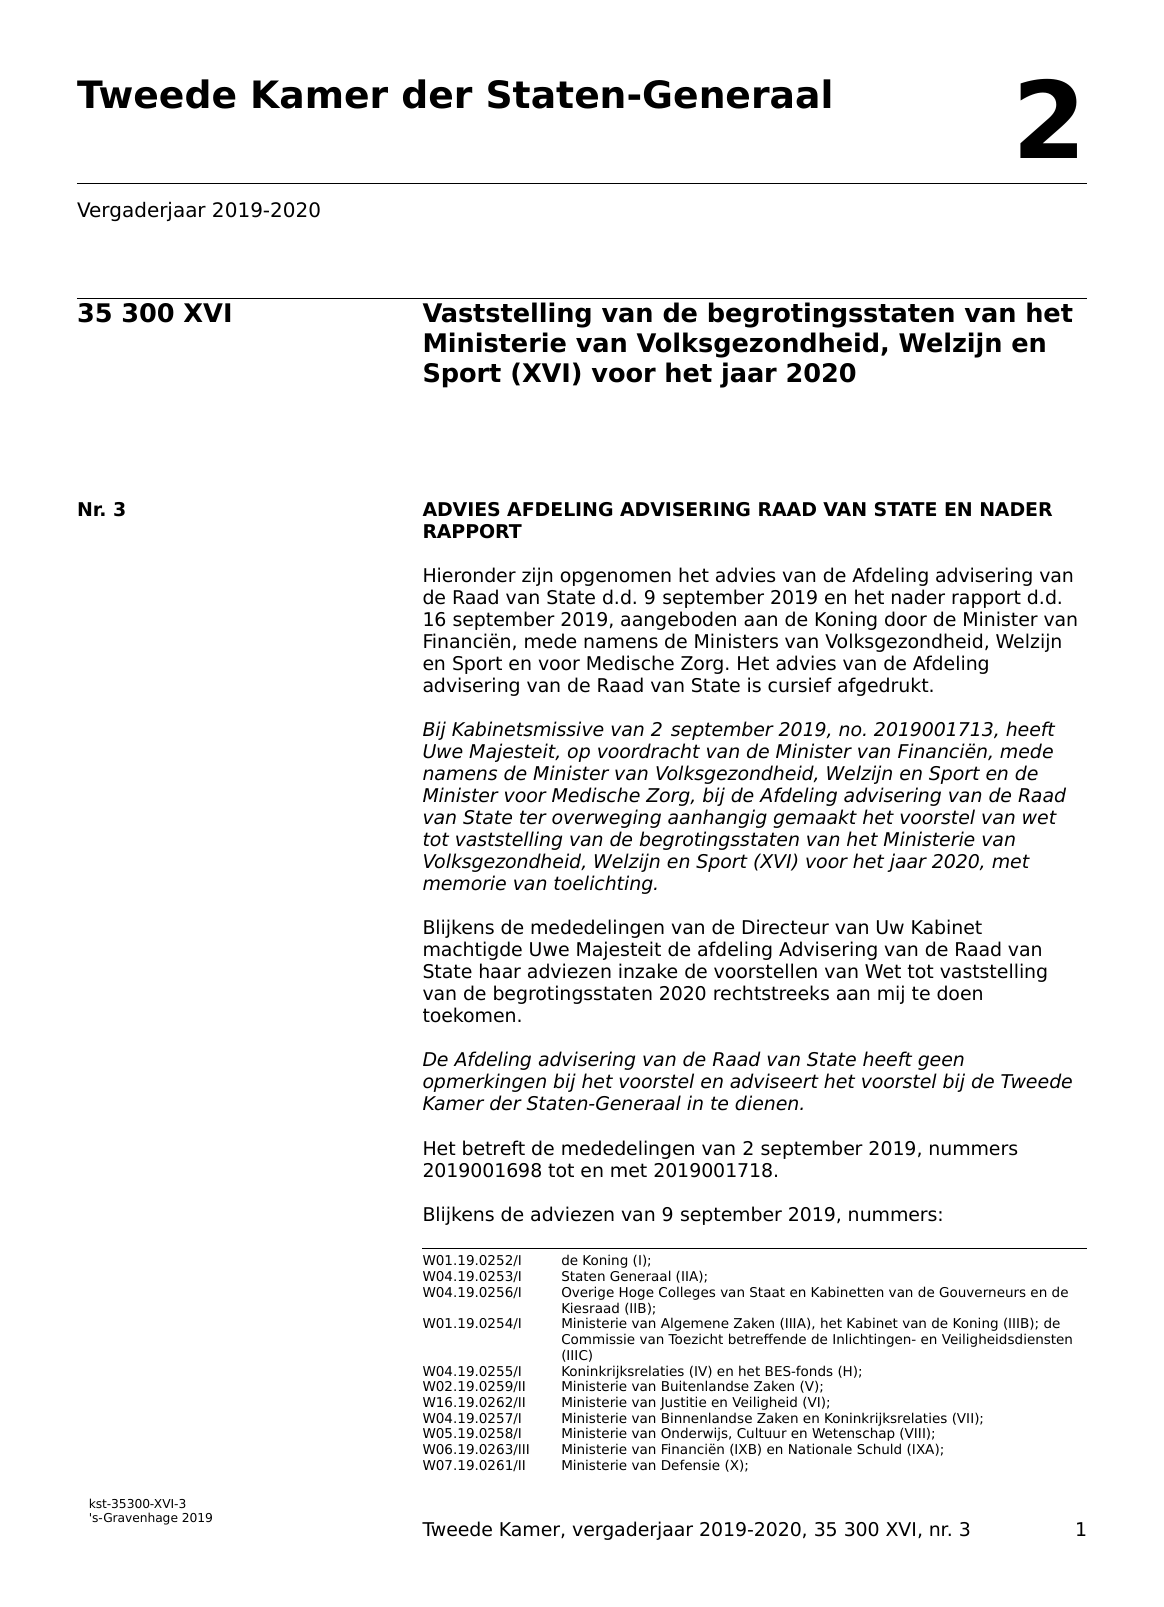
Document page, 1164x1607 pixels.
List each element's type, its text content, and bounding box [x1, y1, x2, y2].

table_cell Ministerie van Justitie en Veiligheid (VI); [555, 1395, 1087, 1411]
table_cell W04.19.0256/I [422, 1285, 555, 1316]
table_cell W04.19.0253/I [422, 1269, 555, 1285]
text Hieronder zijn opgenomen het advies van de Afdeling advisering van de Raad van State d.d. 9 september 2019 en het nader rapport d.d. 16 september 2019, aangeboden aan de Koning door de Minister van Financiën, mede namens de Ministers van Volksgezondheid, Welzijn en Sport en voor Medische Zorg. Het advies van de Afdeling advisering van de Raad van State is cursief afgedrukt. [422, 565, 1087, 697]
table_cell W07.19.0261/II [422, 1458, 555, 1473]
text kst-35300-XVI-3 [88, 1497, 323, 1511]
text Het betreft de mededelingen van 2 september 2019, nummers 2019001698 tot en met 2019001718. [422, 1137, 1087, 1181]
text Blijkens de adviezen van 9 september 2019, nummers: [422, 1204, 1087, 1226]
table_header W01.19.0252/I [422, 1249, 555, 1269]
table_cell Staten Generaal (IIA); [555, 1269, 1087, 1285]
table_cell Ministerie van Algemene Zaken (IIIA), het Kabinet van de Koning (IIIB); de Commissie van Toezicht betreffende de Inlichtingen- en Veiligheidsdiensten (IIIC) [555, 1316, 1087, 1363]
text 's-Gravenhage 2019 [88, 1511, 323, 1525]
table_cell Ministerie van Onderwijs, Cultuur en Wetenschap (VIII); [555, 1426, 1087, 1442]
table_cell Vergaderjaar 2019-2020 [77, 184, 1087, 298]
table_cell W16.19.0262/II [422, 1395, 555, 1411]
table_cell W02.19.0259/II [422, 1379, 555, 1395]
text Blijkens de mededelingen van de Directeur van Uw Kabinet machtigde Uwe Majesteit de afdeling Advisering van de Raad van State haar adviezen inzake de voorstellen van Wet tot vaststelling van de begrotingsstaten 2020 rechtstreeks aan mij te doen toekomen. [422, 917, 1087, 1027]
table_header 2 [886, 59, 1087, 183]
text Bij Kabinetsmissive van 2 september 2019, no. 2019001713, heeft Uwe Majesteit, op voordracht van de Minister van Financiën, mede namens de Minister van Volksgezondheid, Welzijn en Sport en de Minister voor Medische Zorg, bij de Afdeling advisering van de Raad van State ter overweging aanhangig gemaakt het voorstel van wet tot vaststelling van de begrotingsstaten van het Ministerie van Volksgezondheid, Welzijn en Sport (XVI) voor het jaar 2020, met memorie van toelichting. [422, 719, 1087, 895]
subtitle Nr. 3 ADVIES AFDELING ADVISERING RAAD VAN STATE EN NADER RAPPORT [77, 499, 1087, 543]
subtitle 35 300 XVI Vaststelling van de begrotingsstaten van het Ministerie van Volksgezondheid, Welzijn en Sport (XVI) voor het jaar 2020 [77, 299, 1087, 388]
table_cell Ministerie van Defensie (X); [555, 1458, 1087, 1473]
table_cell Overige Hoge Colleges van Staat en Kabinetten van de Gouverneurs en de Kiesraad (IIB); [555, 1285, 1087, 1316]
table_header de Koning (I); [555, 1249, 1087, 1269]
table_cell Ministerie van Financiën (IXB) en Nationale Schuld (IXA); [555, 1442, 1087, 1458]
table_cell W05.19.0258/I [422, 1426, 555, 1442]
table_cell Ministerie van Binnenlandse Zaken en Koninkrijksrelaties (VII); [555, 1411, 1087, 1426]
table_cell W06.19.0263/III [422, 1442, 555, 1458]
table_header Tweede Kamer der Staten-Generaal [77, 59, 886, 183]
table_cell Ministerie van Buitenlandse Zaken (V); [555, 1379, 1087, 1395]
table_cell W04.19.0255/I [422, 1363, 555, 1379]
table_cell Koninkrijksrelaties (IV) en het BES-fonds (H); [555, 1363, 1087, 1379]
table_cell W04.19.0257/I [422, 1411, 555, 1426]
text De Afdeling advisering van de Raad van State heeft geen opmerkingen bij het voorstel en adviseert het voorstel bij de Tweede Kamer der Staten-Generaal in te dienen. [422, 1049, 1087, 1115]
table_cell W01.19.0254/I [422, 1316, 555, 1363]
